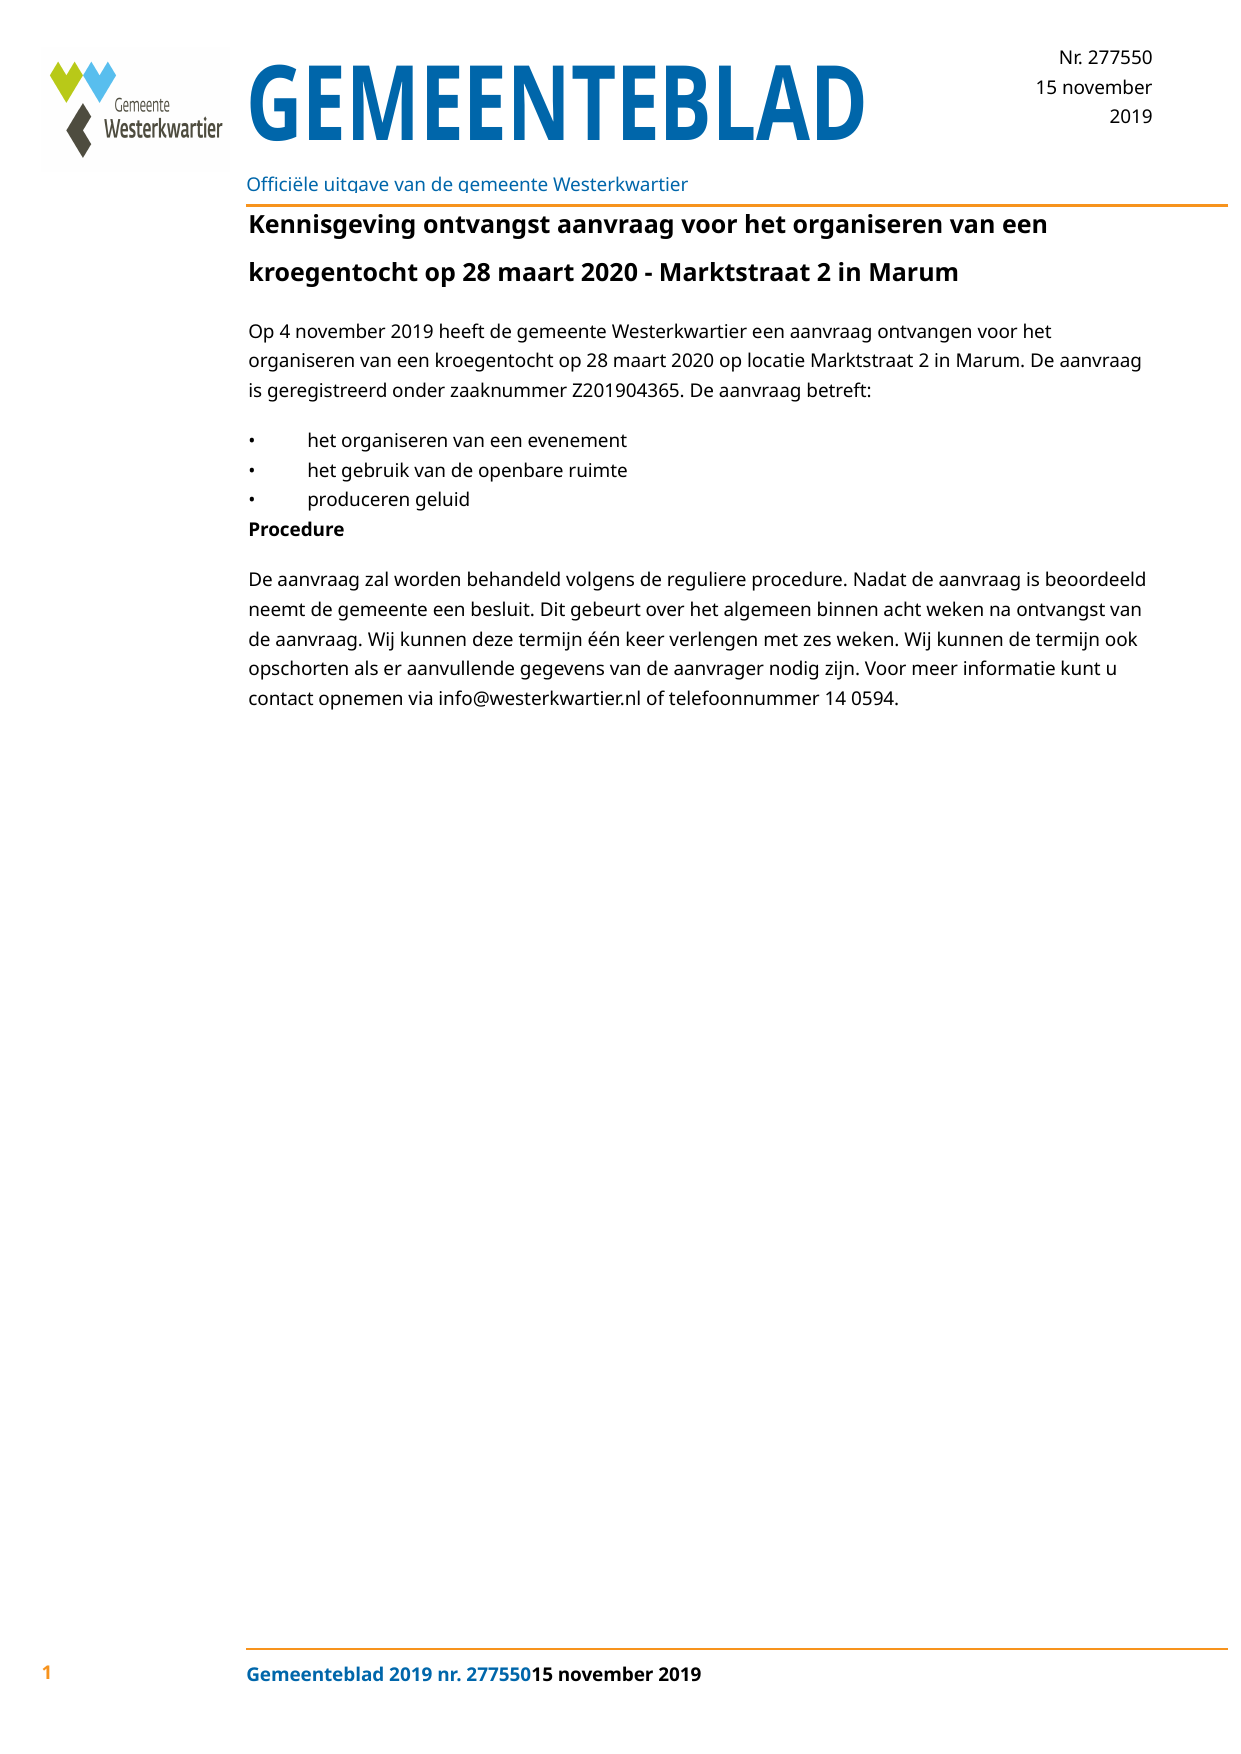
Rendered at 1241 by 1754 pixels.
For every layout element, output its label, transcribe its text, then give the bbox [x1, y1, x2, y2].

text Op 4 november 2019 heeft de gemeente Westerkwartier een aanvraag ontvangen voor het organiseren van een kroegentocht op 28 maart 2020 op locatie Marktstraat 2 in Marum. De aanvraag is geregistreerd onder zaaknummer Z201904365. De aanvraag betreft: [248, 318, 1152, 403]
picture [41, 47, 231, 172]
text Kennisgeving ontvangst aanvraag voor het organiseren van een kroegentocht op 28 maart 2020 - Marktstraat 2 in Marum [248, 207, 1152, 288]
list produceren geluid [248, 487, 1152, 512]
text De aanvraag zal worden behandeld volgens de reguliere procedure. Nadat de aanvraag is beoordeeld neemt de gemeente een besluit. Dit gebeurt over het algemeen binnen acht weken na ontvangst van de aanvraag. Wij kunnen deze termijn één keer verlengen met zes weken. Wij kunnen de termijn ook opschorten als er aanvullende gegevens van de aanvrager nodig zijn. Voor meer informatie kunt u contact opnemen via info@westerkwartier.nl of telefoonnummer 14 0594. [248, 567, 1152, 711]
text Procedure [248, 516, 1152, 542]
list het organiseren van een evenement [248, 427, 1152, 453]
list het gebruik van de openbare ruimte [248, 457, 1152, 483]
